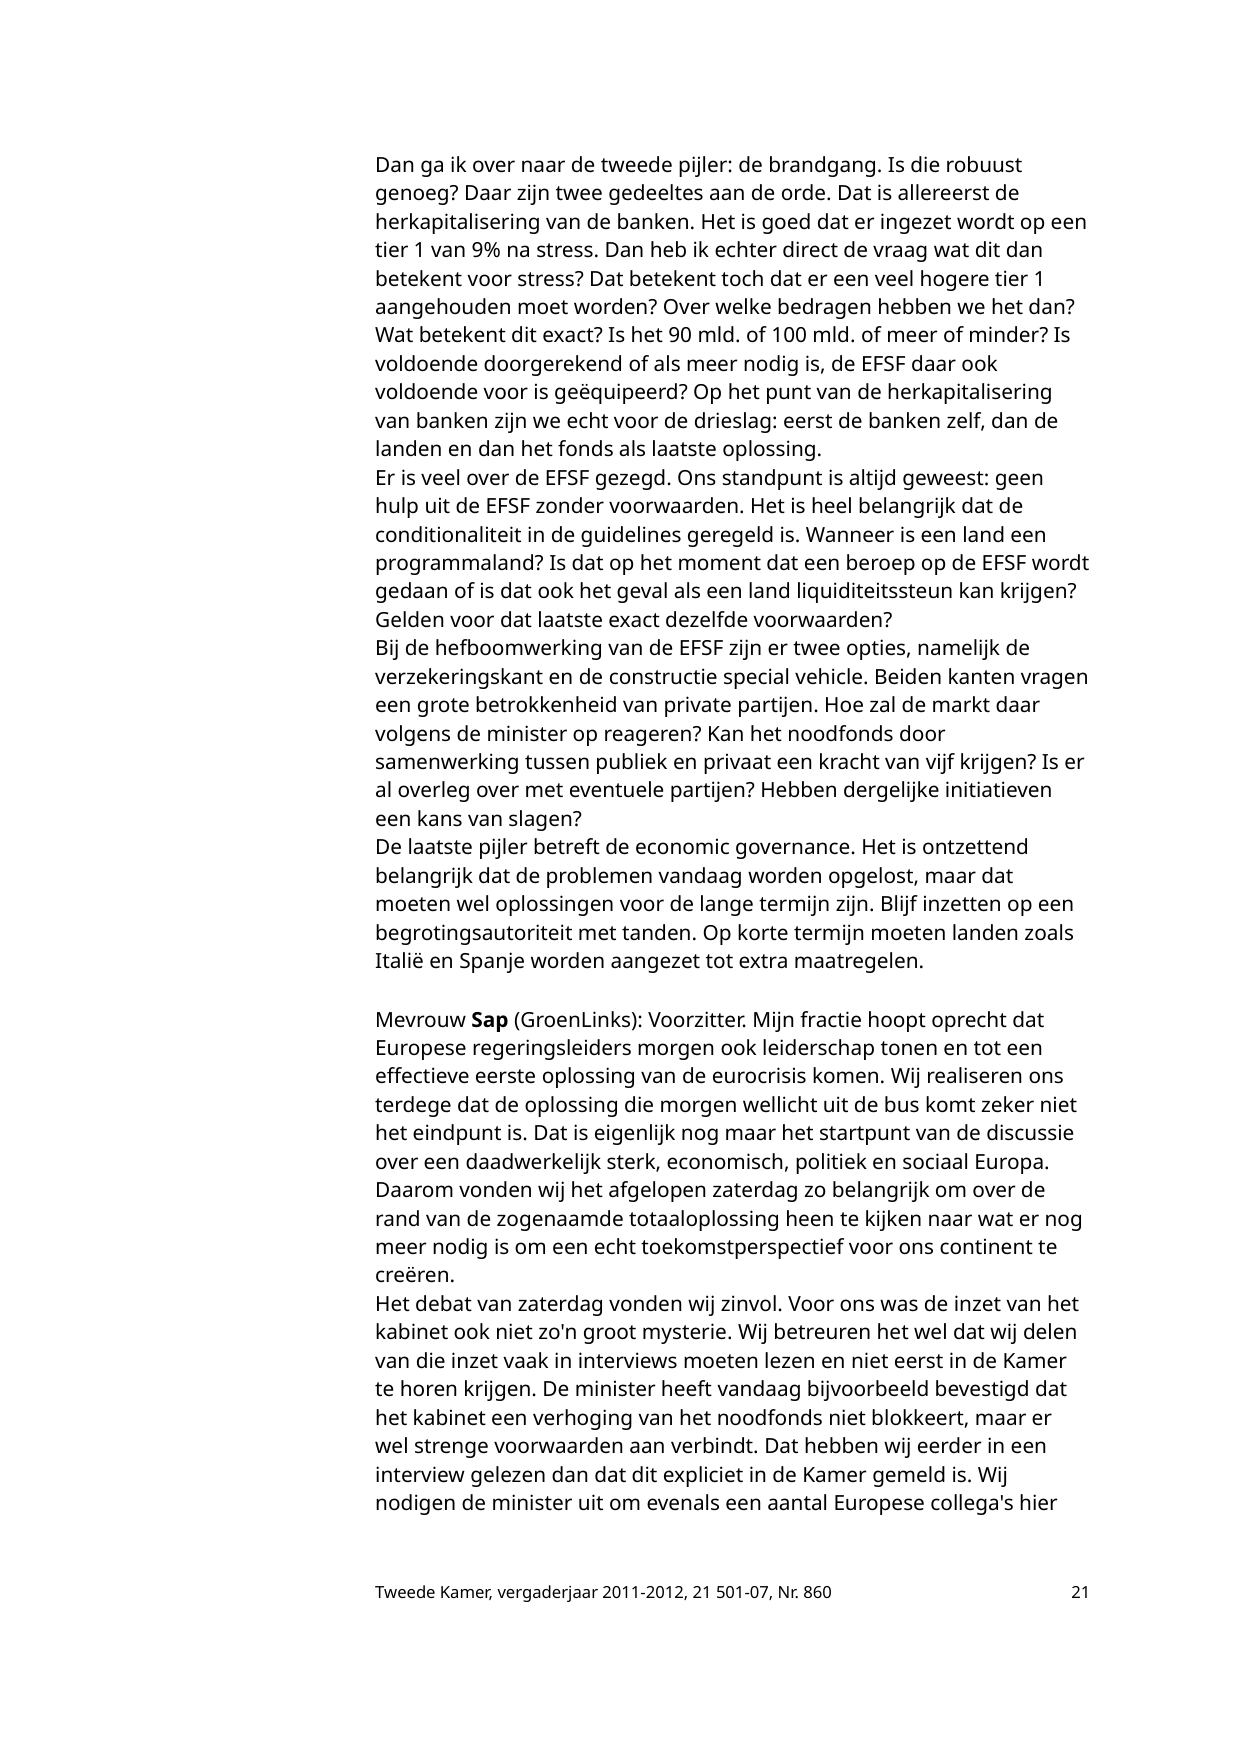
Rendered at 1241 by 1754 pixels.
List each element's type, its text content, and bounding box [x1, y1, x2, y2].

text Bij de hefboomwerking van de EFSF zijn er twee opties, namelijk de verzekeringskant en de constructie special vehicle. Beiden kanten vragen een grote betrokkenheid van private partijen. Hoe zal de markt daar volgens de minister op reageren? Kan het noodfonds door samenwerking tussen publiek en privaat een kracht van vijf krijgen? Is er al overleg over met eventuele partijen? Hebben dergelijke initiatieven een kans van slagen? [375, 633, 1090, 832]
text Dan ga ik over naar de tweede pijler: de brandgang. Is die robuust genoeg? Daar zijn twee gedeeltes aan de orde. Dat is allereerst de herkapitalisering van de banken. Het is goed dat er ingezet wordt op een tier 1 van 9% na stress. Dan heb ik echter direct de vraag wat dit dan betekent voor stress? Dat betekent toch dat er een veel hogere tier 1 aangehouden moet worden? Over welke bedragen hebben we het dan? Wat betekent dit exact? Is het 90 mld. of 100 mld. of meer of minder? Is voldoende doorgerekend of als meer nodig is, de EFSF daar ook voldoende voor is geëquipeerd? Op het punt van de herkapitalisering van banken zijn we echt voor de drieslag: eerst de banken zelf, dan de landen en dan het fonds als laatste oplossing. [375, 150, 1090, 463]
text Mevrouw Sap (GroenLinks): Voorzitter. Mijn fractie hoopt oprecht dat Europese regeringsleiders morgen ook leiderschap tonen en tot een effectieve eerste oplossing van de eurocrisis komen. Wij realiseren ons terdege dat de oplossing die morgen wellicht uit de bus komt zeker niet het eindpunt is. Dat is eigenlijk nog maar het startpunt van de discussie over een daadwerkelijk sterk, economisch, politiek en sociaal Europa. Daarom vonden wij het afgelopen zaterdag zo belangrijk om over de rand van de zogenaamde totaaloplossing heen te kijken naar wat er nog meer nodig is om een echt toekomstperspectief voor ons continent te creëren. [375, 1005, 1090, 1289]
text Er is veel over de EFSF gezegd. Ons standpunt is altijd geweest: geen hulp uit de EFSF zonder voorwaarden. Het is heel belangrijk dat de conditionaliteit in de guidelines geregeld is. Wanneer is een land een programmaland? Is dat op het moment dat een beroep op de EFSF wordt gedaan of is dat ook het geval als een land liquiditeitssteun kan krijgen? Gelden voor dat laatste exact dezelfde voorwaarden? [375, 463, 1090, 633]
text De laatste pijler betreft de economic governance. Het is ontzettend belangrijk dat de problemen vandaag worden opgelost, maar dat moeten wel oplossingen voor de lange termijn zijn. Blijf inzetten op een begrotingsautoriteit met tanden. Op korte termijn moeten landen zoals Italië en Spanje worden aangezet tot extra maatregelen. [375, 832, 1090, 975]
text Het debat van zaterdag vonden wij zinvol. Voor ons was de inzet van het kabinet ook niet zo'n groot mysterie. Wij betreuren het wel dat wij delen van die inzet vaak in interviews moeten lezen en niet eerst in de Kamer te horen krijgen. De minister heeft vandaag bijvoorbeeld bevestigd dat het kabinet een verhoging van het noodfonds niet blokkeert, maar er wel strenge voorwaarden aan verbindt. Dat hebben wij eerder in een interview gelezen dan dat dit expliciet in de Kamer gemeld is. Wij nodigen de minister uit om evenals een aantal Europese collega's hier [375, 1289, 1090, 1517]
